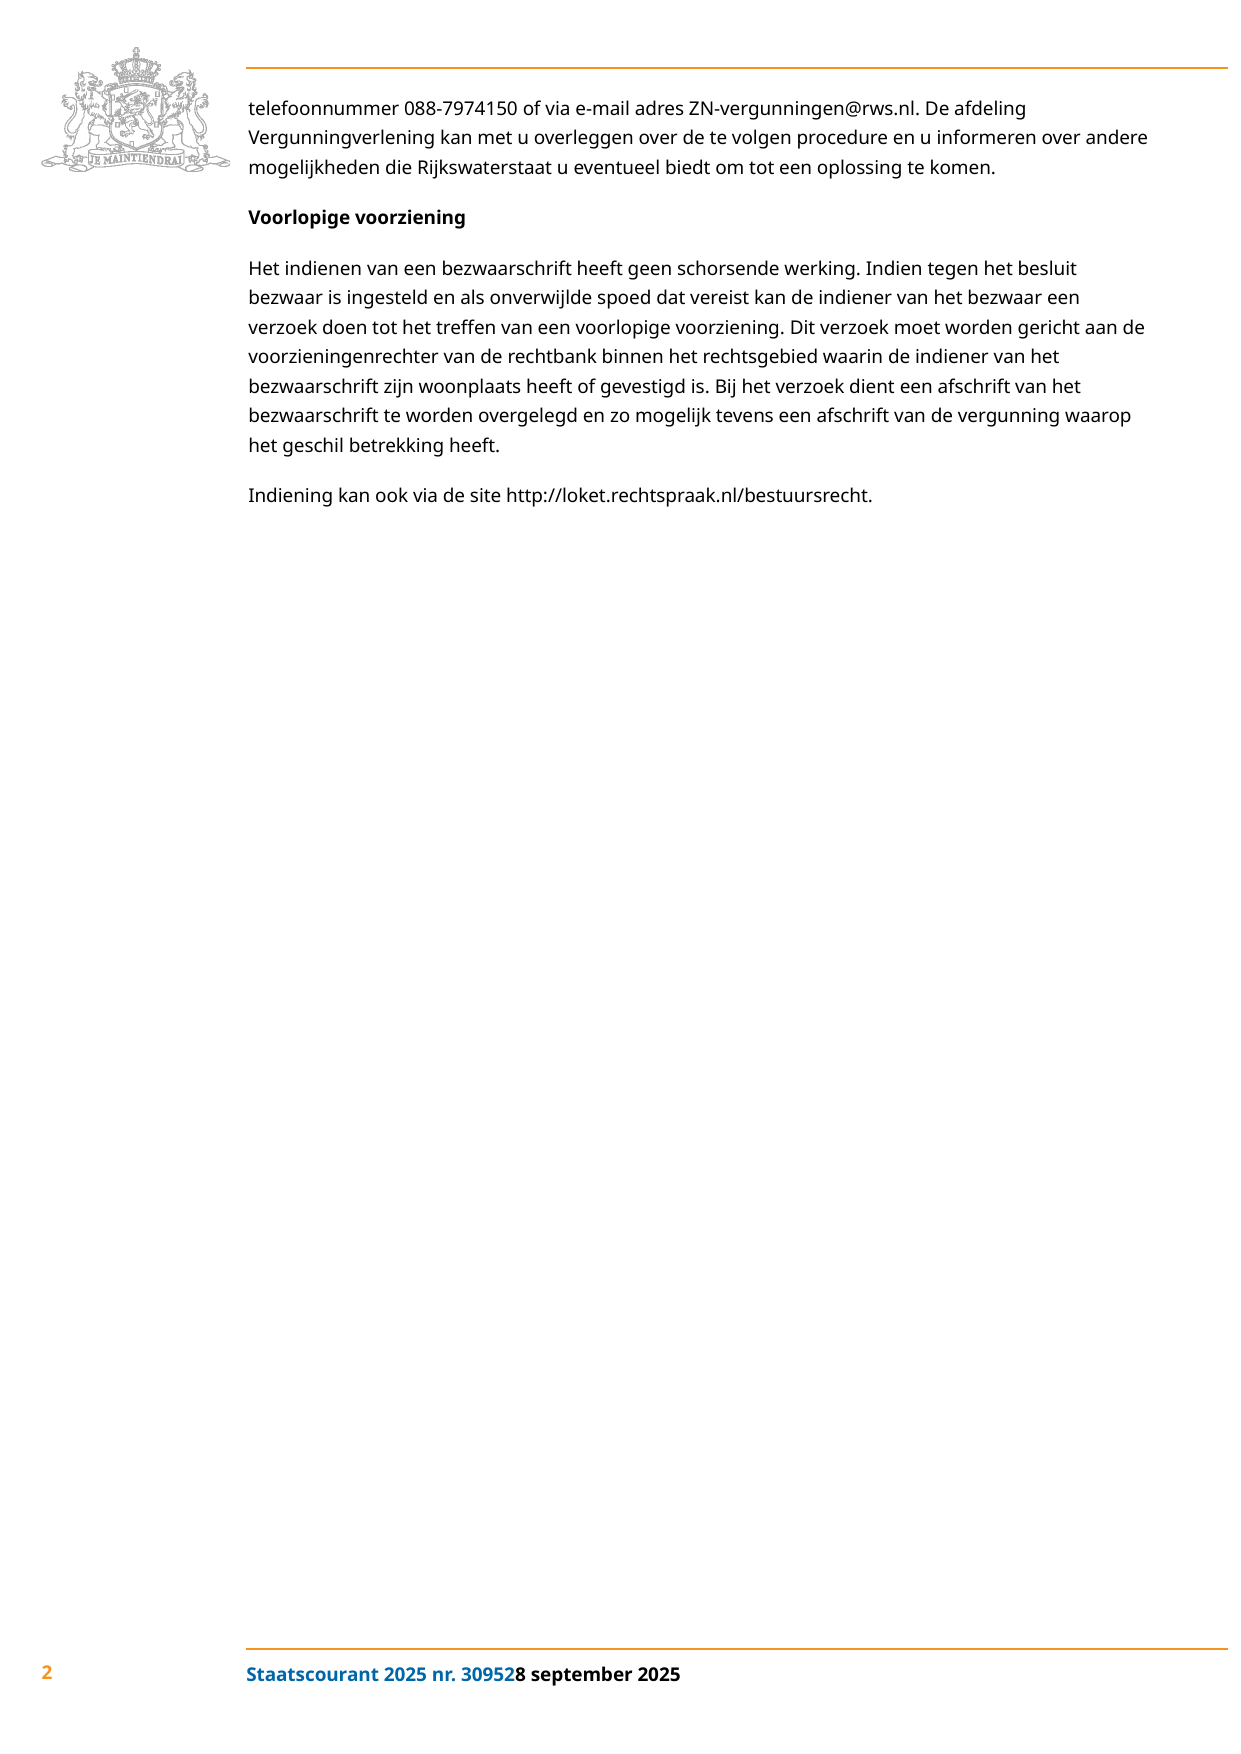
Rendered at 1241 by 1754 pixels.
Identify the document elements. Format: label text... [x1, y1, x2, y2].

text Voorlopige voorziening [248, 204, 1152, 230]
picture [41, 47, 231, 172]
text Het indienen van een bezwaarschrift heeft geen schorsende werking. Indien tegen het besluit bezwaar is ingesteld en als onverwijlde spoed dat vereist kan de indiener van het bezwaar een verzoek doen tot het treffen van een voorlopige voorziening. Dit verzoek moet worden gericht aan de voorzieningenrechter van de rechtbank binnen het rechtsgebied waarin de indiener van het bezwaarschrift zijn woonplaats heeft of gevestigd is. Bij het verzoek dient een afschrift van het bezwaarschrift te worden overgelegd en zo mogelijk tevens een afschrift van de vergunning waarop het geschil betrekking heeft. [248, 255, 1152, 458]
text telefoonnummer 088-7974150 of via e-mail adres ZN-vergunningen@rws.nl. De afdeling Vergunningverlening kan met u overleggen over de te volgen procedure en u informeren over andere mogelijkheden die Rijkswaterstaat u eventueel biedt om tot een oplossing te komen. [248, 95, 1152, 180]
text Indiening kan ook via de site http://loket.rechtspraak.nl/bestuursrecht. [248, 483, 1152, 508]
